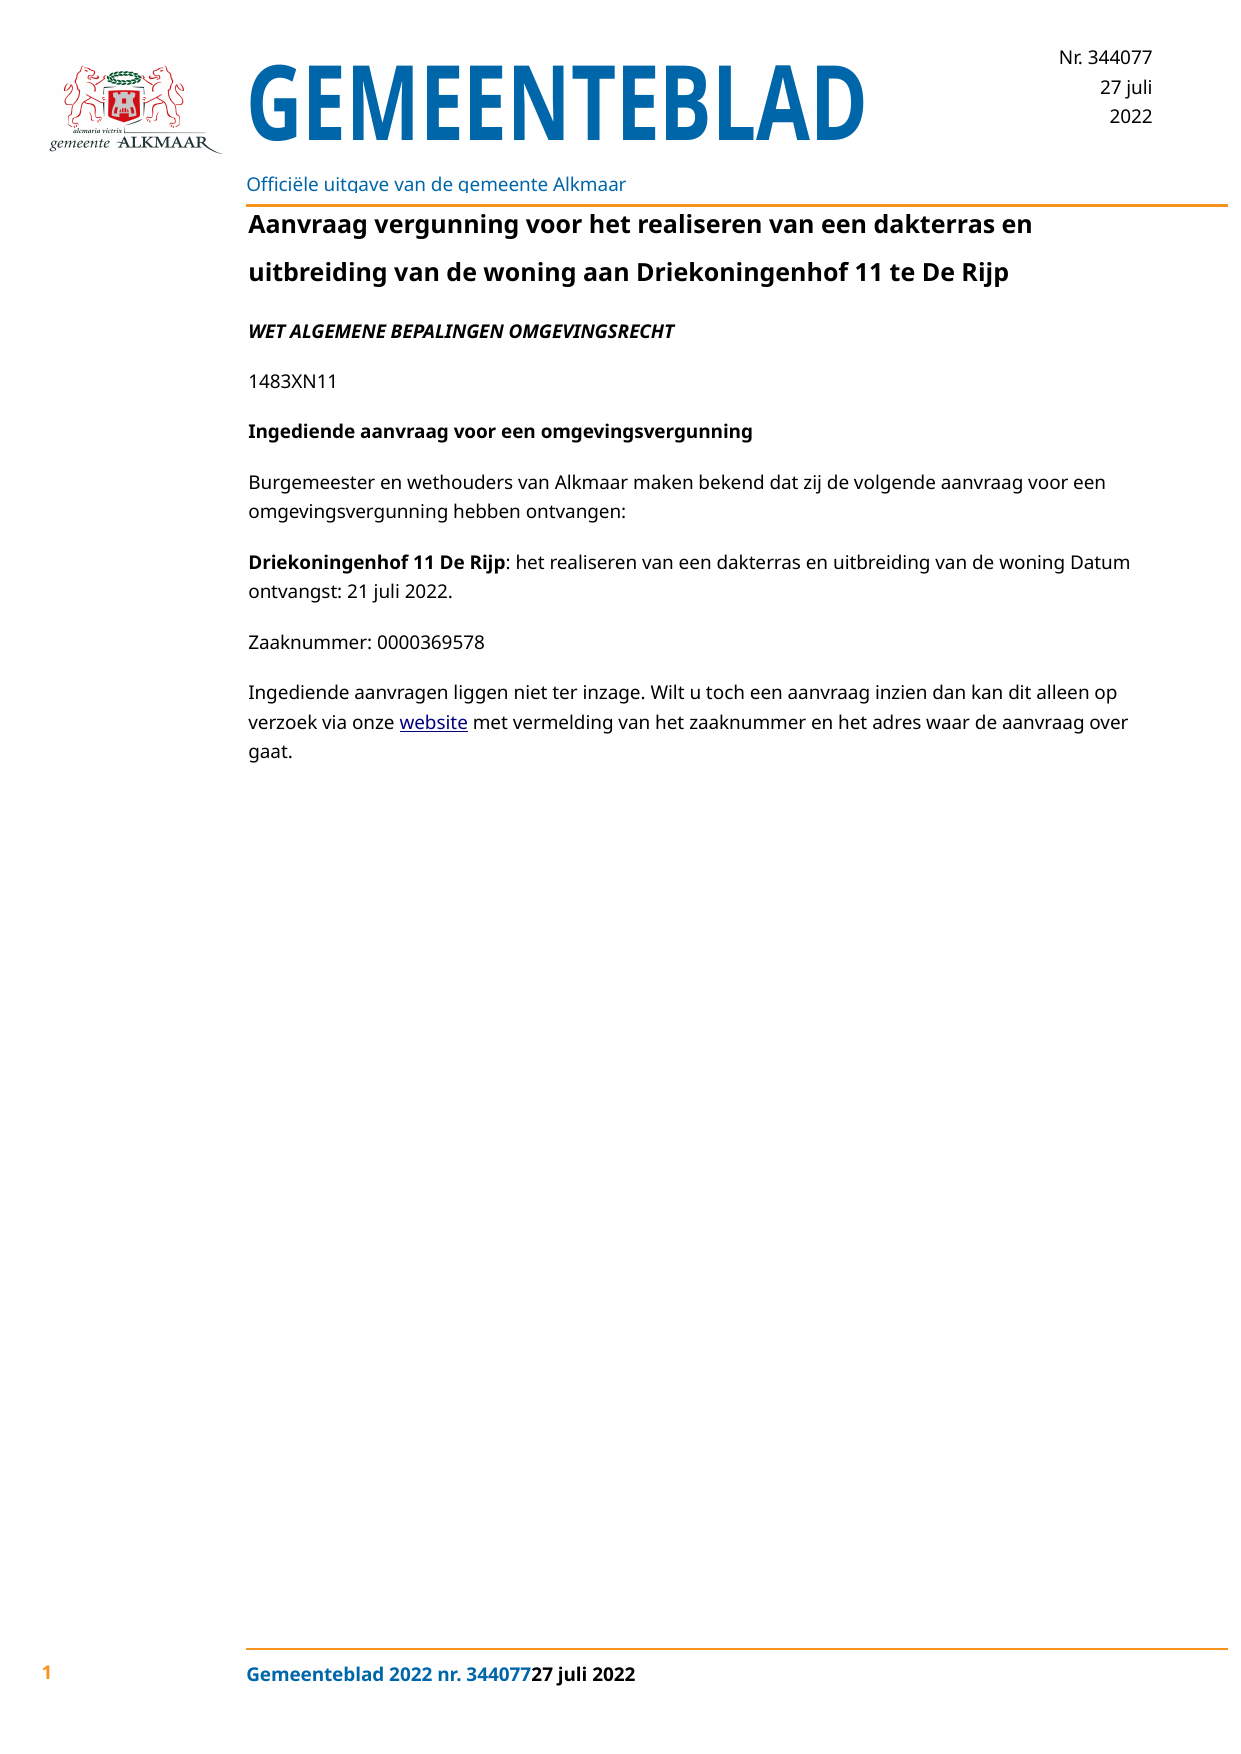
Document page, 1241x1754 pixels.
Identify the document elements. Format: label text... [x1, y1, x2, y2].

text Burgemeester en wethouders van Alkmaar maken bekend dat zij de volgende aanvraag voor een omgevingsvergunning hebben ontvangen: [248, 469, 1152, 524]
text Ingediende aanvraag voor een omgevingsvergunning [248, 419, 1152, 444]
text Driekoningenhof 11 De Rijp: het realiseren van een dakterras en uitbreiding van de woning Datum ontvangst: 21 juli 2022. [248, 549, 1152, 604]
text 1483XN11 [248, 368, 1152, 394]
text Aanvraag vergunning voor het realiseren van een dakterras en uitbreiding van de woning aan Driekoningenhof 11 te De Rijp [248, 207, 1152, 288]
text Ingediende aanvragen liggen niet ter inzage. Wilt u toch een aanvraag inzien dan kan dit alleen op verzoek via onze website met vermelding van het zaaknummer en het adres waar de aanvraag over gaat. [248, 679, 1152, 764]
picture [41, 47, 231, 172]
text Zaaknummer: 0000369578 [248, 629, 1152, 655]
text WET ALGEMENE BEPALINGEN OMGEVINGSRECHT [248, 318, 1152, 344]
